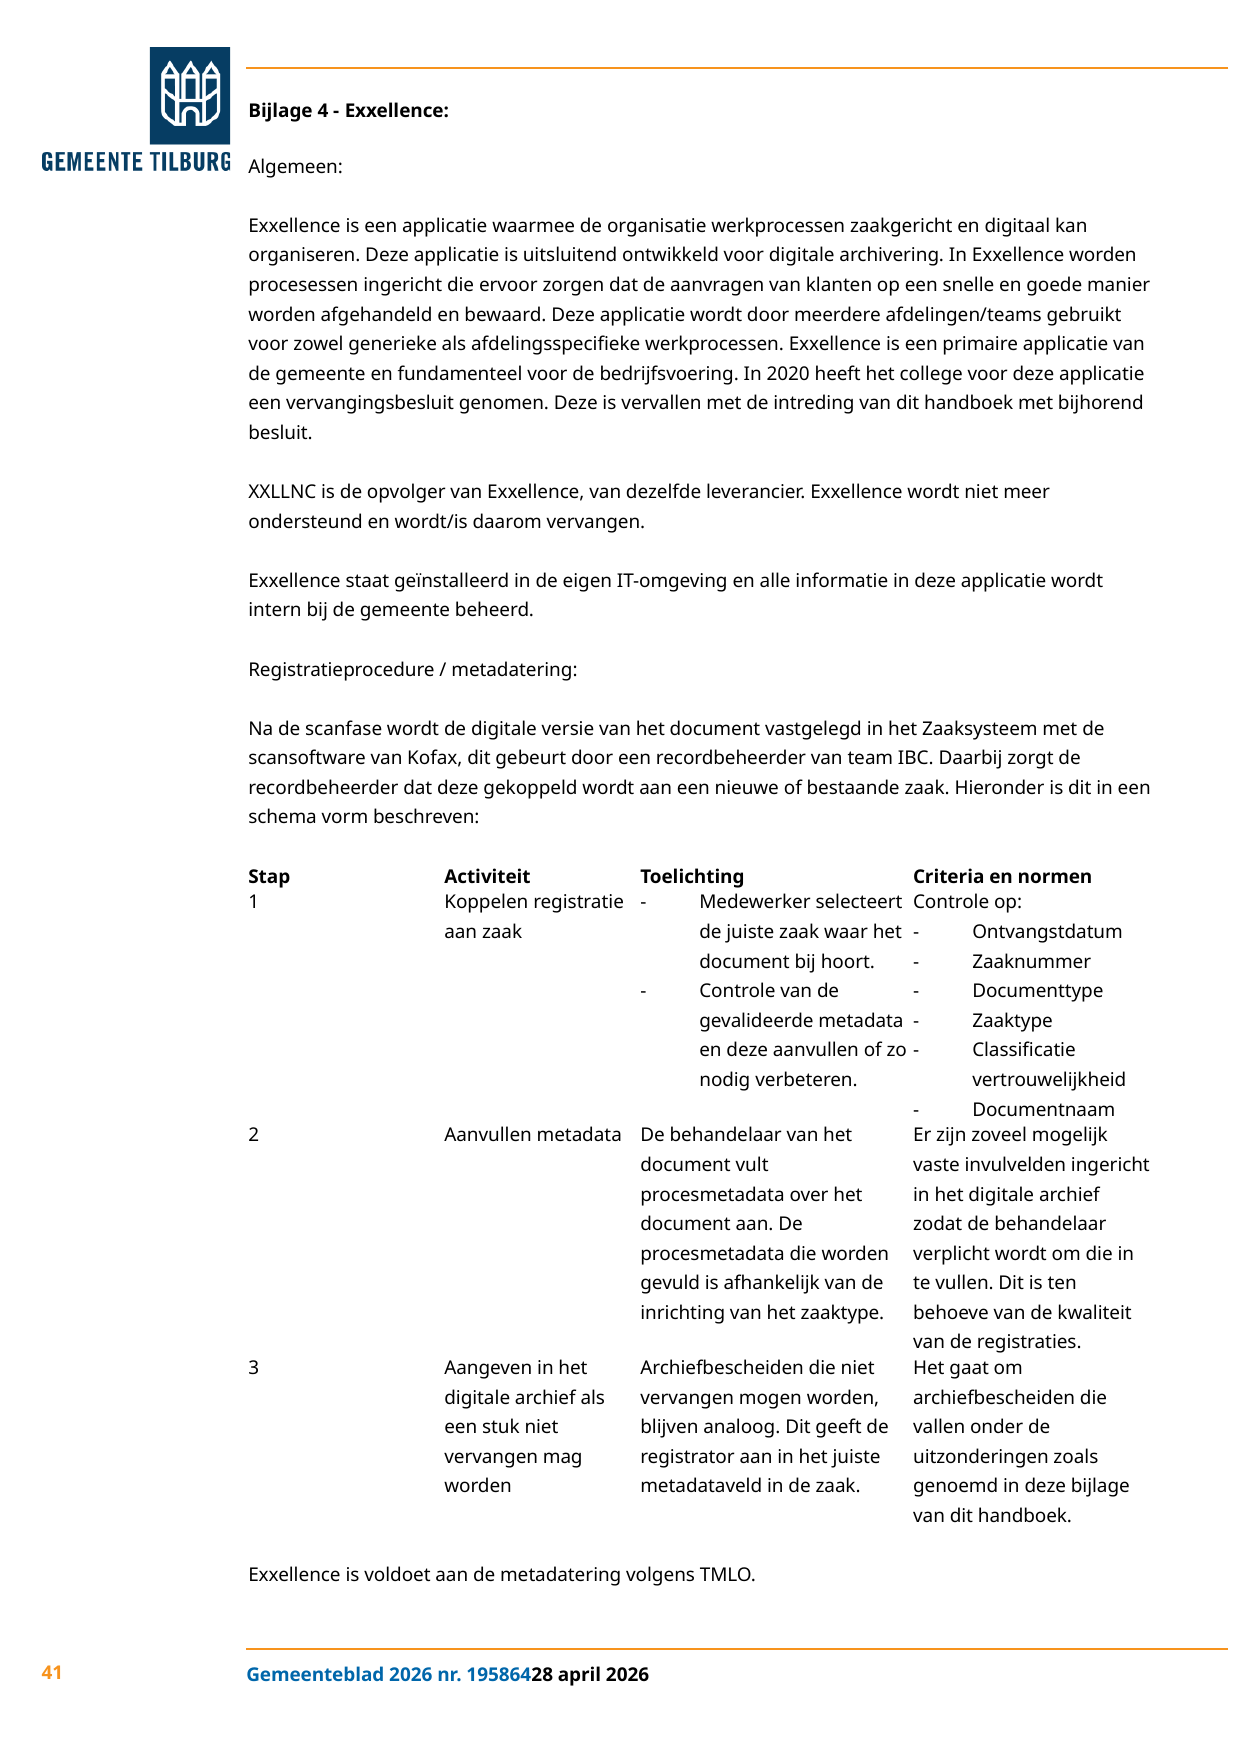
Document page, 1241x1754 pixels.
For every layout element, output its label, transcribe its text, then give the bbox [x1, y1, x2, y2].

text Algemeen: [248, 153, 1152, 179]
table_header Toelichting [640, 863, 913, 889]
table_cell Aanvullen metadata [444, 1122, 640, 1354]
table_cell 2 [248, 1122, 444, 1354]
table_header Stap [248, 863, 444, 889]
table_cell Er zijn zoveel mogelijk vaste invulvelden ingericht in het digitale archief zodat de behandelaar verplicht wordt om die in te vullen. Dit is ten behoeve van de kwaliteit van de registraties. [913, 1122, 1152, 1354]
table_cell Aangeven in het digitale archief als een stuk niet vervangen mag worden [444, 1354, 640, 1528]
picture [41, 47, 231, 172]
table_cell Het gaat om archiefbescheiden die vallen onder de uitzonderingen zoals genoemd in deze bijlage van dit handboek. [913, 1354, 1152, 1528]
table_cell 3 [248, 1354, 444, 1528]
text Bijlage 4 - Exxellence: [248, 95, 1152, 123]
text Registratieprocedure / metadatering: [248, 656, 1152, 682]
table_cell Koppelen registratie aan zaak [444, 889, 640, 1122]
table_cell Archiefbescheiden die niet vervangen mogen worden, blijven analoog. Dit geeft de registrator aan in het juiste metadataveld in de zaak. [640, 1354, 913, 1528]
text Exxellence is voldoet aan de metadatering volgens TMLO. [248, 1561, 1152, 1587]
text Exxellence is een applicatie waarmee de organisatie werkprocessen zaakgericht en digitaal kan organiseren. Deze applicatie is uitsluitend ontwikkeld voor digitale archivering. In Exxellence worden procesessen ingericht die ervoor zorgen dat de aanvragen van klanten op een snelle en goede manier worden afgehandeld en bewaard. Deze applicatie wordt door meerdere afdelingen/teams gebruikt voor zowel generieke als afdelingsspecifieke werkprocessen. Exxellence is een primaire applicatie van de gemeente en fundamenteel voor de bedrijfsvoering. In 2020 heeft het college voor deze applicatie een vervangingsbesluit genomen. Deze is vervallen met de intreding van dit handboek met bijhorend besluit. [248, 212, 1152, 445]
text XXLLNC is de opvolger van Exxellence, van dezelfde leverancier. Exxellence wordt niet meer ondersteund en wordt/is daarom vervangen. [248, 478, 1152, 534]
table_cell Medewerker selecteert de juiste zaak waar het document bij hoort. Controle van de gevalideerde metadata en deze aanvullen of zo nodig verbeteren. [640, 889, 913, 1122]
table_cell De behandelaar van het document vult procesmetadata over het document aan. De procesmetadata die worden gevuld is afhankelijk van de inrichting van het zaaktype. [640, 1122, 913, 1354]
table_header Activiteit [444, 863, 640, 889]
text Na de scanfase wordt de digitale versie van het document vastgelegd in het Zaaksysteem met de scansoftware van Kofax, dit gebeurt door een recordbeheerder van team IBC. Daarbij zorgt de recordbeheerder dat deze gekoppeld wordt aan een nieuwe of bestaande zaak. Hieronder is dit in een schema vorm beschreven: [248, 715, 1152, 829]
table_cell Controle op: Ontvangstdatum Zaaknummer Documenttype Zaaktype Classificatie vertrouwelijkheid Documentnaam [913, 889, 1152, 1122]
text Exxellence staat geïnstalleerd in de eigen IT-omgeving en alle informatie in deze applicatie wordt intern bij de gemeente beheerd. [248, 567, 1152, 622]
table_header Criteria en normen [913, 863, 1152, 889]
table_cell 1 [248, 889, 444, 1122]
